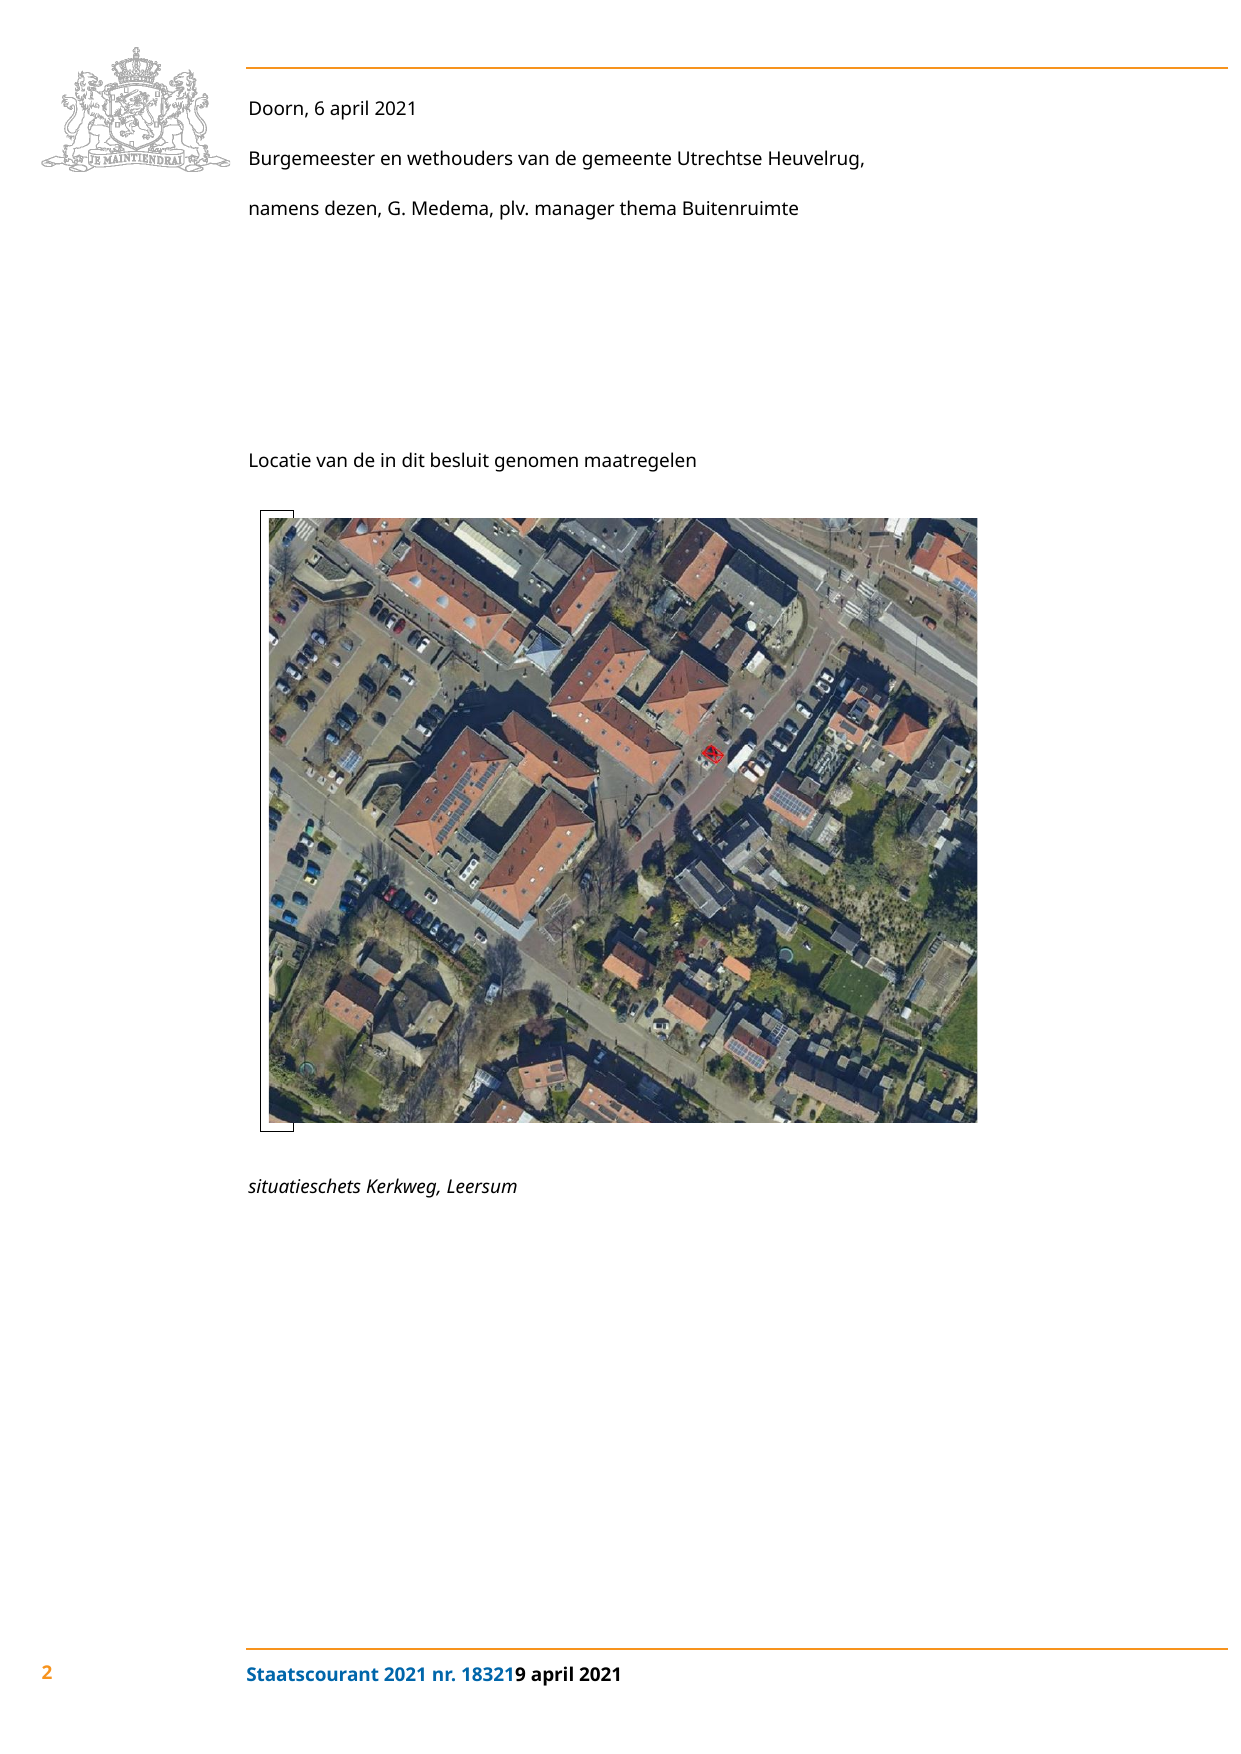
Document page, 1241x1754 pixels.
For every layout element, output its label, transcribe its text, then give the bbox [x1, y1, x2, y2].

text namens dezen, G. Medema, plv. manager thema Buitenruimte [248, 196, 1152, 221]
picture [41, 47, 231, 172]
text Locatie van de in dit besluit genomen maatregelen [248, 448, 1152, 473]
text Burgemeester en wethouders van de gemeente Utrechtse Heuvelrug, [248, 145, 1152, 171]
text situatieschets Kerkweg, Leersum [248, 1174, 1152, 1199]
text Doorn, 6 april 2021 [248, 95, 1152, 121]
picture [268, 518, 978, 1123]
